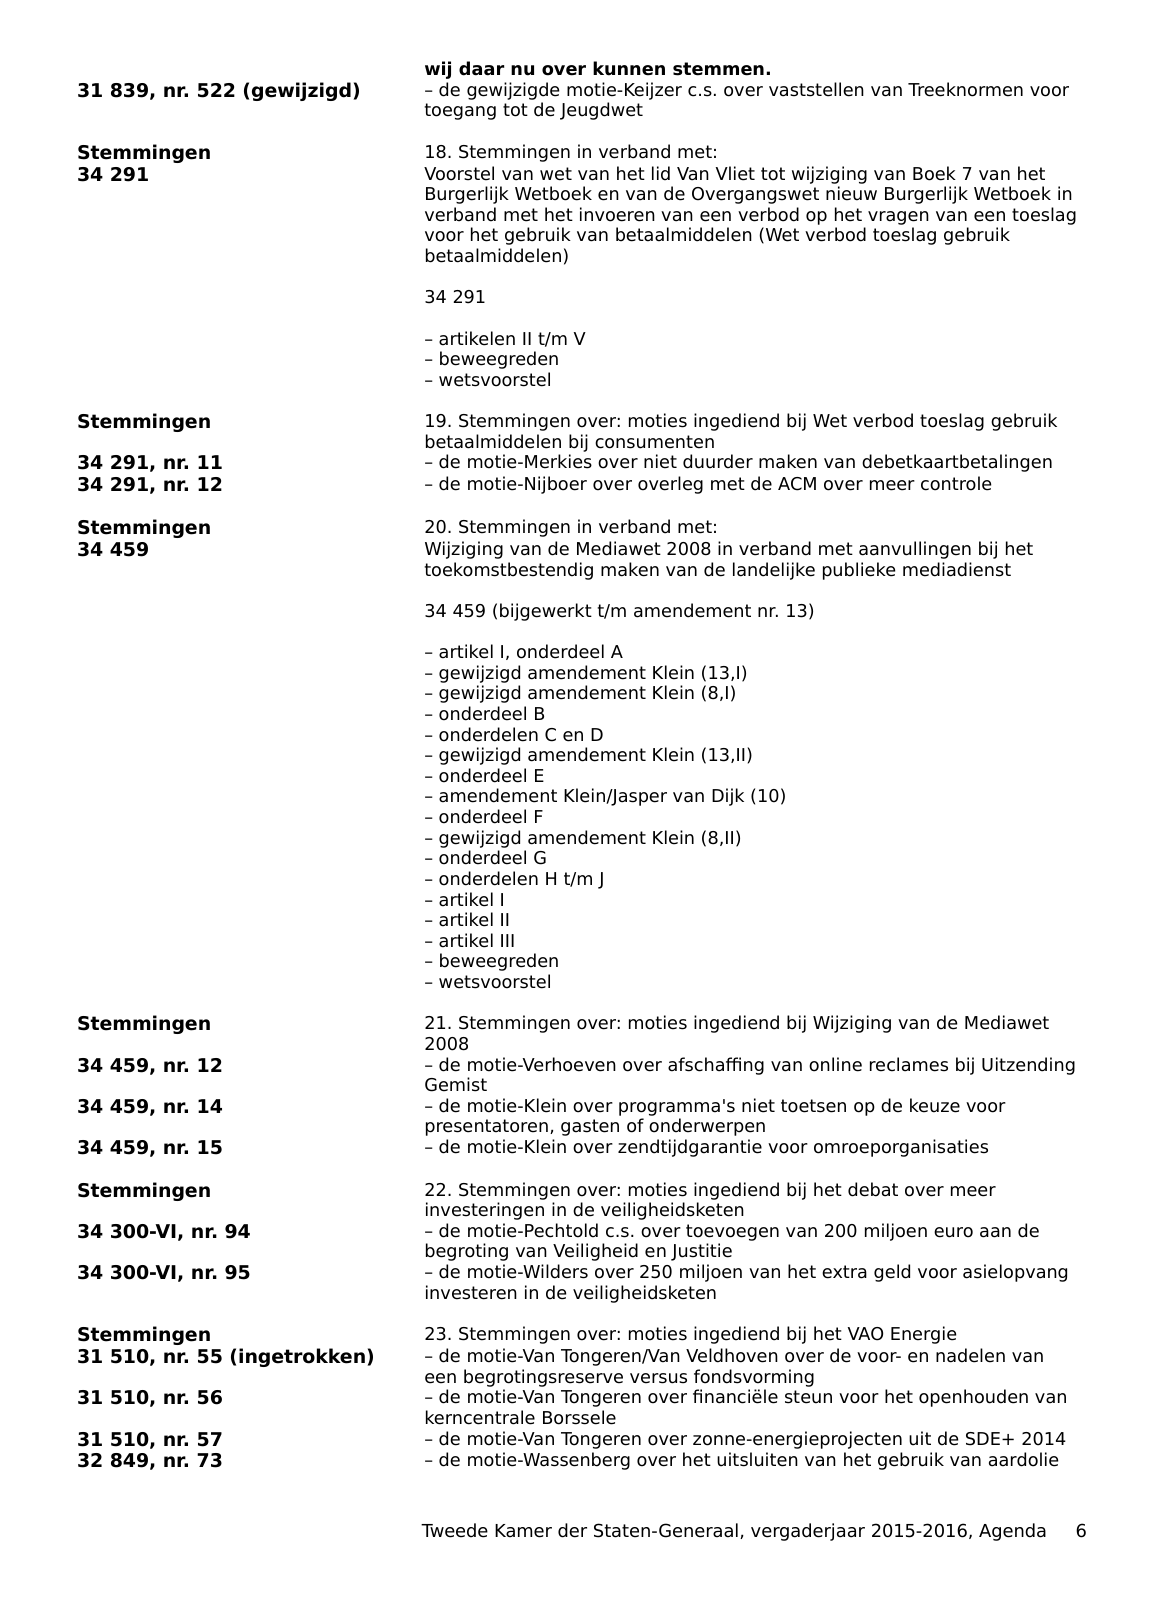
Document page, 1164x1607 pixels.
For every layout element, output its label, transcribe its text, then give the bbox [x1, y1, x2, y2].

table_cell [401, 329, 418, 349]
table_cell [401, 1303, 418, 1324]
table_cell [401, 807, 418, 828]
table_cell [401, 663, 418, 683]
table_cell [77, 828, 401, 848]
table_cell [401, 848, 418, 869]
table_cell Stemmingen [77, 411, 401, 452]
table_cell [401, 951, 418, 972]
table_cell [401, 869, 418, 889]
table_cell Stemmingen [77, 1180, 401, 1221]
table_cell 31 839, nr. 522 (gewijzigd) [77, 80, 401, 121]
table_cell Stemmingen [77, 517, 401, 539]
table_cell [401, 766, 418, 786]
table_cell 34 291 [418, 287, 1087, 308]
table_cell [401, 1013, 418, 1054]
table_cell [77, 663, 401, 683]
table_cell – onderdeel E [418, 766, 1087, 786]
table_cell [418, 496, 1087, 517]
table_cell [401, 287, 418, 308]
table_cell [401, 910, 418, 931]
table_cell 31 510, nr. 57 [77, 1429, 401, 1450]
table_cell Wijziging van de Mediawet 2008 in verband met aanvullingen bij het toekomstbestendig maken van de landelijke publieke mediadienst [418, 539, 1087, 580]
table_cell [77, 931, 401, 951]
table_cell – artikel I, onderdeel A [418, 642, 1087, 663]
table_cell – onderdeel F [418, 807, 1087, 828]
table_cell [77, 267, 401, 287]
table_cell [77, 1303, 401, 1324]
table_cell [418, 267, 1087, 287]
table_cell [77, 580, 401, 601]
table_cell Stemmingen [77, 1013, 401, 1054]
table_cell [418, 1303, 1087, 1324]
table_cell – de motie-Van Tongeren over zonne-energieprojecten uit de SDE+ 2014 [418, 1429, 1087, 1450]
table_cell [77, 869, 401, 889]
table_cell [401, 1429, 418, 1450]
table_cell [77, 725, 401, 745]
table_cell – artikel III [418, 931, 1087, 951]
table_cell [77, 683, 401, 704]
table_cell 34 300-VI, nr. 95 [77, 1262, 401, 1303]
table_cell [401, 80, 418, 121]
table_cell Stemmingen [77, 1324, 401, 1346]
table_cell – artikelen II t/m V [418, 329, 1087, 349]
table_cell wij daar nu over kunnen stemmen. [418, 59, 1087, 80]
table_cell [401, 580, 418, 601]
table_cell 34 291, nr. 11 [77, 452, 401, 474]
table_cell – de motie-Merkies over niet duurder maken van debetkaartbetalingen [418, 452, 1087, 474]
table_cell [418, 308, 1087, 328]
table_cell 19. Stemmingen over: moties ingediend bij Wet verbod toeslag gebruik betaalmiddelen bij consumenten [418, 411, 1087, 452]
table_cell [401, 267, 418, 287]
table_cell [77, 993, 401, 1013]
table_cell [401, 1055, 418, 1096]
table_cell [77, 642, 401, 663]
table_cell 34 291, nr. 12 [77, 474, 401, 496]
table_cell [401, 786, 418, 807]
table_cell [77, 287, 401, 308]
table_cell [77, 308, 401, 328]
table_cell – de motie-Wassenberg over het uitsluiten van het gebruik van aardolie [418, 1450, 1087, 1472]
table_cell [418, 1159, 1087, 1179]
table_cell – de gewijzigde motie-Keijzer c.s. over vaststellen van Treeknormen voor toegang tot de Jeugdwet [418, 80, 1087, 121]
table_cell – onderdeel B [418, 704, 1087, 724]
table_cell [401, 1346, 418, 1387]
table_cell 21. Stemmingen over: moties ingediend bij Wijziging van de Mediawet 2008 [418, 1013, 1087, 1054]
table_cell [77, 972, 401, 993]
table_cell [401, 704, 418, 724]
table_cell – wetsvoorstel [418, 972, 1087, 993]
table_cell [418, 390, 1087, 411]
table_cell 22. Stemmingen over: moties ingediend bij het debat over meer investeringen in de veiligheidsketen [418, 1180, 1087, 1221]
table_cell [401, 642, 418, 663]
table_cell – artikel II [418, 910, 1087, 931]
table_cell – de motie-Verhoeven over afschaffing van online reclames bij Uitzending Gemist [418, 1055, 1087, 1096]
table_cell [401, 390, 418, 411]
table_cell [77, 121, 401, 142]
table_cell [401, 349, 418, 370]
table_cell [401, 972, 418, 993]
table_cell [401, 601, 418, 621]
table_cell – amendement Klein/Jasper van Dijk (10) [418, 786, 1087, 807]
table_cell [77, 951, 401, 972]
table_cell [401, 931, 418, 951]
table_cell 31 510, nr. 55 (ingetrokken) [77, 1346, 401, 1387]
table_cell [418, 580, 1087, 601]
table_cell – de motie-Klein over programma's niet toetsen op de keuze voor presentatoren, gasten of onderwerpen [418, 1096, 1087, 1137]
table_cell 32 849, nr. 73 [77, 1450, 401, 1472]
table_cell [77, 496, 401, 517]
table_cell [77, 390, 401, 411]
table_cell [401, 1137, 418, 1159]
table_cell – de motie-Van Tongeren over financiële steun voor het openhouden van kerncentrale Borssele [418, 1387, 1087, 1428]
table_cell – de motie-Van Tongeren/Van Veldhoven over de voor- en nadelen van een begrotingsreserve versus fondsvorming [418, 1346, 1087, 1387]
table_cell [401, 474, 418, 496]
table_cell [77, 848, 401, 869]
table_cell – onderdelen H t/m J [418, 869, 1087, 889]
table_cell 34 291 [77, 164, 401, 267]
table_cell 23. Stemmingen over: moties ingediend bij het VAO Energie [418, 1324, 1087, 1346]
table_cell [401, 1096, 418, 1137]
table_cell [77, 349, 401, 370]
table_cell [77, 329, 401, 349]
table_cell [77, 890, 401, 910]
table_cell Voorstel van wet van het lid Van Vliet tot wijziging van Boek 7 van het Burgerlijk Wetboek en van de Overgangswet nieuw Burgerlijk Wetboek in verband met het invoeren van een verbod op het vragen van een toeslag voor het gebruik van betaalmiddelen (Wet verbod toeslag gebruik betaalmiddelen) [418, 164, 1087, 267]
table_cell – de motie-Klein over zendtijdgarantie voor omroeporganisaties [418, 1137, 1087, 1159]
table_cell – de motie-Wilders over 250 miljoen van het extra geld voor asielopvang investeren in de veiligheidsketen [418, 1262, 1087, 1303]
table_cell [77, 786, 401, 807]
table_cell 34 459, nr. 15 [77, 1137, 401, 1159]
table_cell [401, 370, 418, 390]
table_cell [401, 725, 418, 745]
table_cell [401, 1159, 418, 1179]
table_cell – de motie-Nijboer over overleg met de ACM over meer controle [418, 474, 1087, 496]
table_cell 34 459, nr. 12 [77, 1055, 401, 1096]
table_cell [77, 59, 401, 80]
table_cell [401, 621, 418, 642]
table_cell – wetsvoorstel [418, 370, 1087, 390]
table_cell [401, 308, 418, 328]
table_cell [401, 452, 418, 474]
table_cell [77, 807, 401, 828]
table_cell 34 459, nr. 14 [77, 1096, 401, 1137]
table_cell 31 510, nr. 56 [77, 1387, 401, 1428]
table_cell [401, 411, 418, 452]
table_cell 34 300-VI, nr. 94 [77, 1221, 401, 1262]
table_cell [401, 993, 418, 1013]
table_cell – beweegreden [418, 951, 1087, 972]
table_cell [77, 621, 401, 642]
table_cell [77, 1159, 401, 1179]
table_cell [77, 704, 401, 724]
table_cell [418, 621, 1087, 642]
table_cell [418, 121, 1087, 142]
table_cell – gewijzigd amendement Klein (13,I) [418, 663, 1087, 683]
table_cell [401, 890, 418, 910]
table_cell [401, 1387, 418, 1428]
table_cell [77, 745, 401, 766]
table_cell [401, 1450, 418, 1472]
table_cell [401, 1324, 418, 1346]
table_cell [401, 164, 418, 267]
table_cell [77, 766, 401, 786]
table_cell [77, 910, 401, 931]
table_cell [401, 517, 418, 539]
table_cell [401, 59, 418, 80]
table_cell [401, 683, 418, 704]
table_cell [401, 539, 418, 580]
table_cell [401, 121, 418, 142]
table_cell – gewijzigd amendement Klein (8,II) [418, 828, 1087, 848]
table_cell [401, 142, 418, 163]
table_cell Stemmingen [77, 142, 401, 163]
table_cell 18. Stemmingen in verband met: [418, 142, 1087, 163]
table_cell – gewijzigd amendement Klein (8,I) [418, 683, 1087, 704]
table_cell [401, 1221, 418, 1262]
table_cell – onderdeel G [418, 848, 1087, 869]
table_cell – de motie-Pechtold c.s. over toevoegen van 200 miljoen euro aan de begroting van Veiligheid en Justitie [418, 1221, 1087, 1262]
table_cell 34 459 (bijgewerkt t/m amendement nr. 13) [418, 601, 1087, 621]
table_cell – onderdelen C en D [418, 725, 1087, 745]
table_cell [401, 1262, 418, 1303]
table_cell 34 459 [77, 539, 401, 580]
table_cell [401, 1180, 418, 1221]
table_cell [401, 496, 418, 517]
table_cell [77, 601, 401, 621]
table_cell [401, 745, 418, 766]
table_cell [401, 828, 418, 848]
table_cell [77, 370, 401, 390]
table_cell [418, 993, 1087, 1013]
table_cell 20. Stemmingen in verband met: [418, 517, 1087, 539]
table_cell – artikel I [418, 890, 1087, 910]
table_cell – beweegreden [418, 349, 1087, 370]
table_cell – gewijzigd amendement Klein (13,II) [418, 745, 1087, 766]
